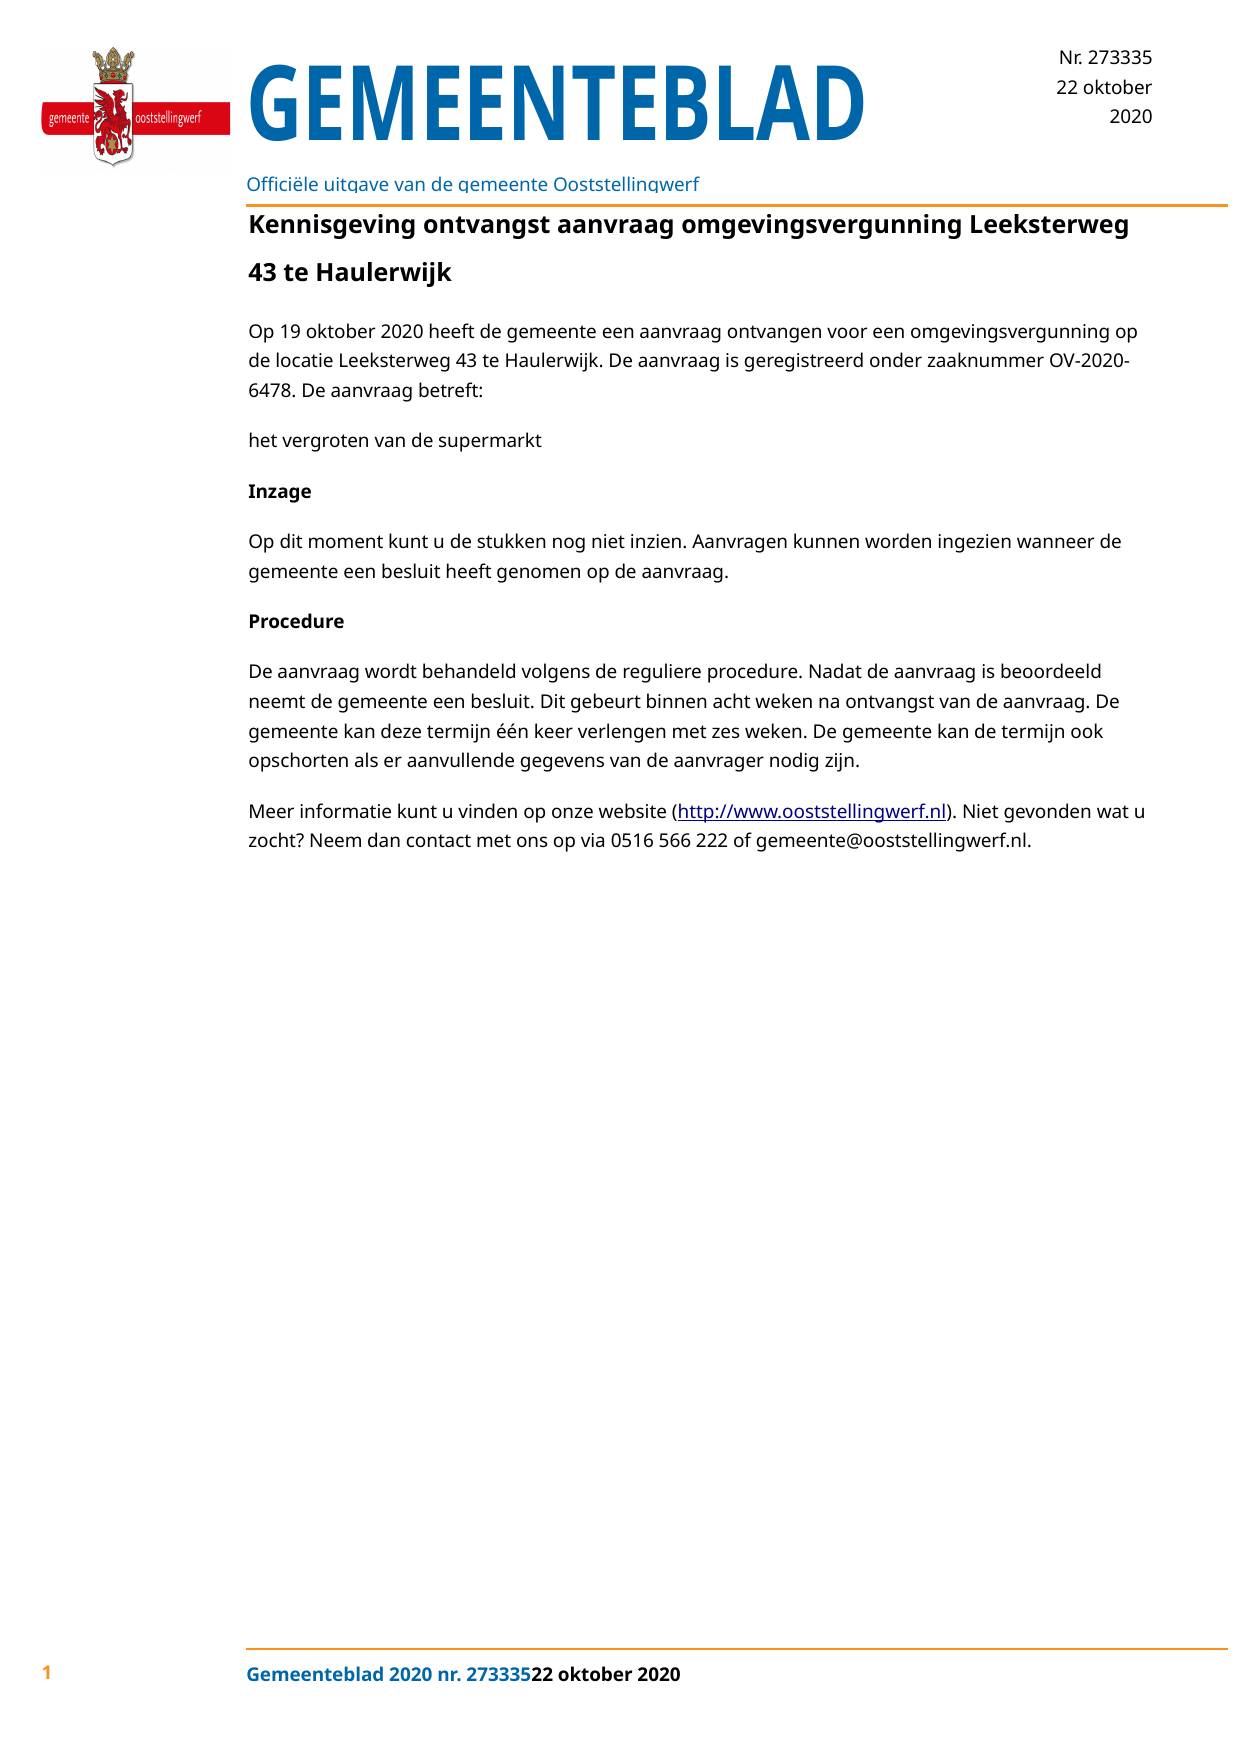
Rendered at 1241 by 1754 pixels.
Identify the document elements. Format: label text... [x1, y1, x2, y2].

text Inzage [248, 478, 1152, 504]
text Op 19 oktober 2020 heeft de gemeente een aanvraag ontvangen voor een omgevingsvergunning op de locatie Leeksterweg 43 te Haulerwijk. De aanvraag is geregistreerd onder zaaknummer OV-2020-6478. De aanvraag betreft: [248, 318, 1152, 403]
text Procedure [248, 608, 1152, 634]
text Op dit moment kunt u de stukken nog niet inzien. Aanvragen kunnen worden ingezien wanneer de gemeente een besluit heeft genomen op de aanvraag. [248, 528, 1152, 584]
text het vergroten van de supermarkt [248, 427, 1152, 453]
text Kennisgeving ontvangst aanvraag omgevingsvergunning Leeksterweg 43 te Haulerwijk [248, 207, 1152, 288]
text Meer informatie kunt u vinden op onze website (http://www.ooststellingwerf.nl). Niet gevonden wat u zocht? Neem dan contact met ons op via 0516 566 222 of gemeente@ooststellingwerf.nl. [248, 798, 1152, 853]
picture [41, 47, 231, 172]
text De aanvraag wordt behandeld volgens de reguliere procedure. Nadat de aanvraag is beoordeeld neemt de gemeente een besluit. Dit gebeurt binnen acht weken na ontvangst van de aanvraag. De gemeente kan deze termijn één keer verlengen met zes weken. De gemeente kan de termijn ook opschorten als er aanvullende gegevens van de aanvrager nodig zijn. [248, 659, 1152, 773]
